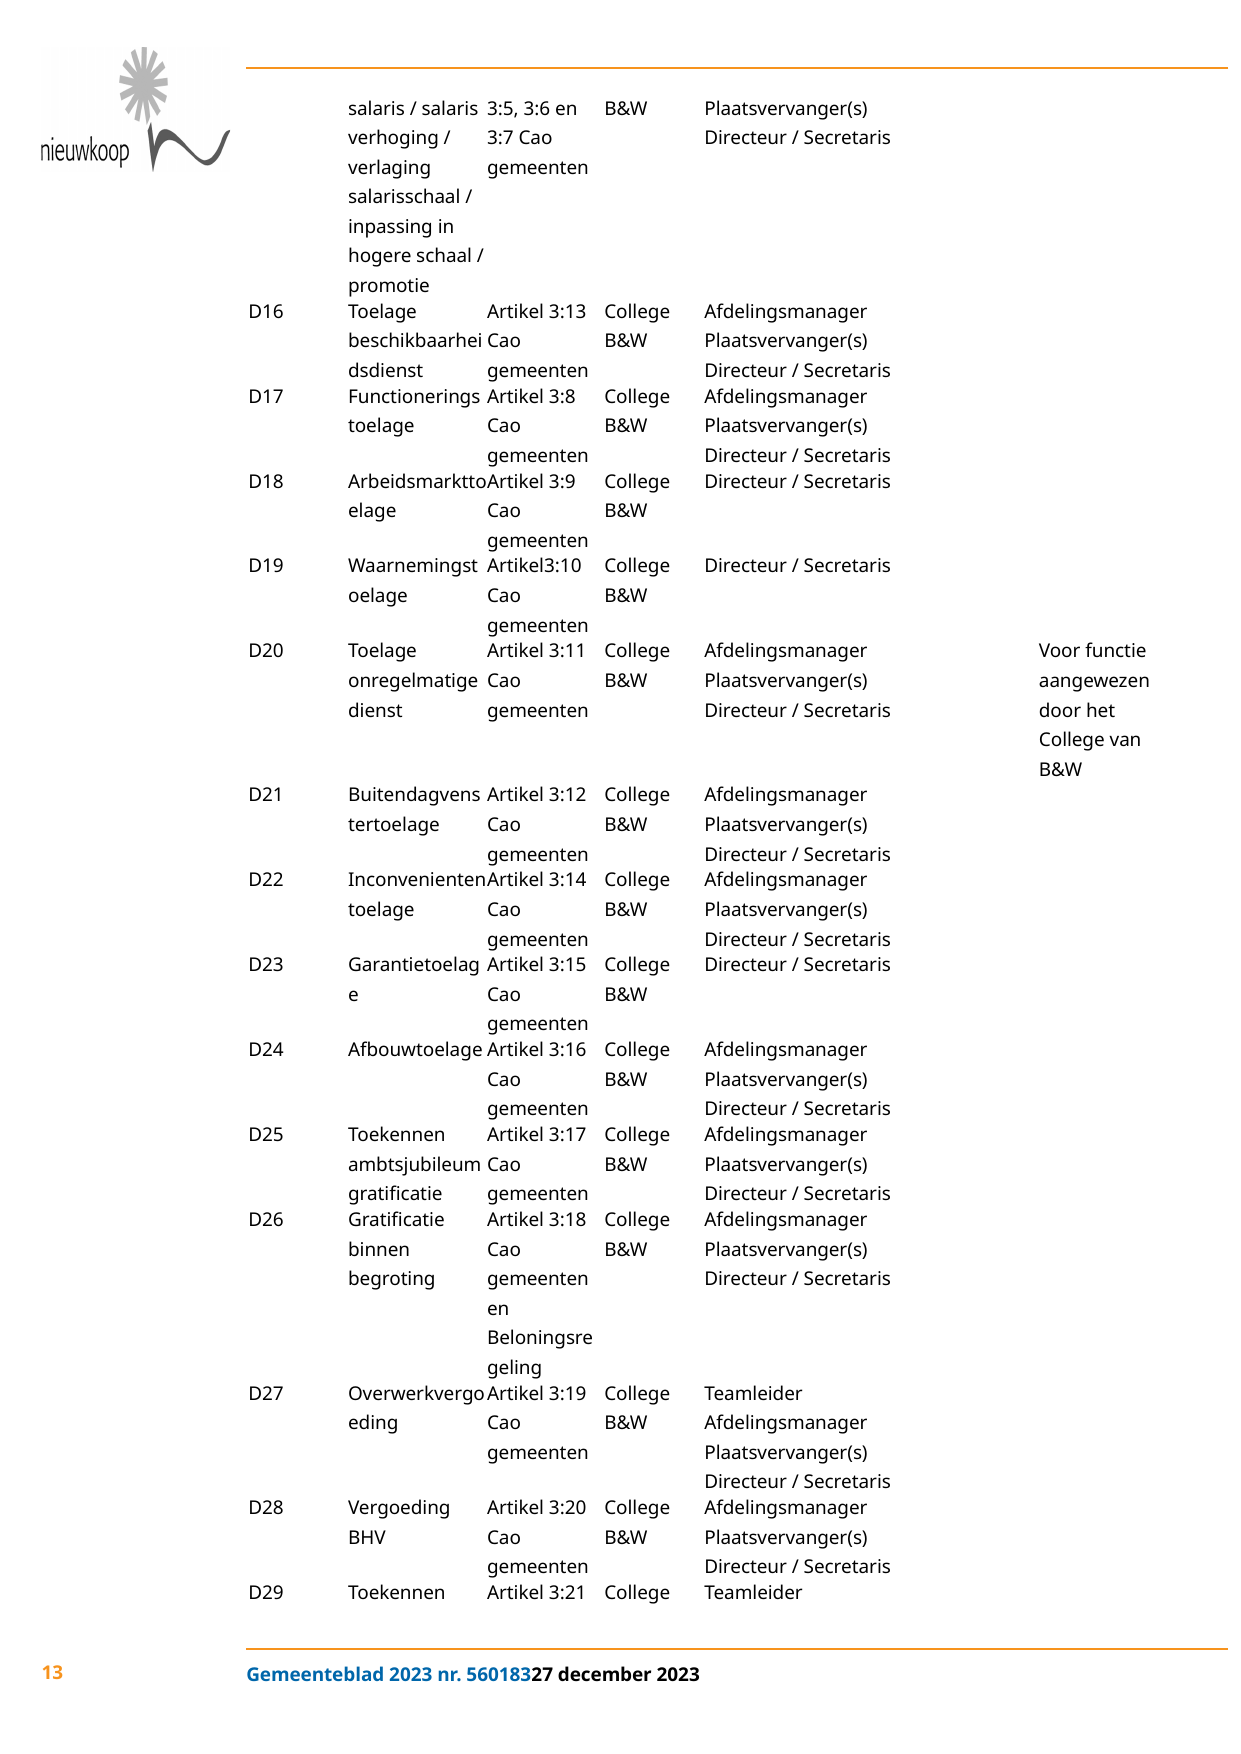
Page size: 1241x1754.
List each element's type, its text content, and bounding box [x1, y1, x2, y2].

table_cell Afdelingsmanager Plaatsvervanger(s) Directeur / Secretaris [704, 1206, 939, 1380]
table_cell College B&W [604, 951, 704, 1036]
table_cell College B&W [604, 638, 704, 782]
table_cell [1039, 383, 1152, 468]
table_cell [1039, 951, 1152, 1036]
table_cell College B&W [604, 1036, 704, 1121]
table_cell College B&W [604, 1494, 704, 1579]
table_cell [939, 1206, 1039, 1380]
table_cell Plaatsvervanger(s) Directeur / Secretaris [704, 95, 939, 298]
table_cell Artikel 3:12 Cao gemeenten [487, 782, 604, 867]
table_cell salaris / salaris verhoging / verlaging salarisschaal / inpassing in hogere schaal / promotie [348, 95, 487, 298]
table_cell [248, 95, 348, 298]
table_cell Afdelingsmanager Plaatsvervanger(s) Directeur / Secretaris [704, 867, 939, 951]
table_cell Artikel 3:9 Cao gemeenten [487, 468, 604, 553]
table_cell D21 [248, 782, 348, 867]
table_cell [939, 1380, 1039, 1494]
table_cell Directeur / Secretaris [704, 553, 939, 638]
table_cell [1039, 1121, 1152, 1206]
table_cell [1039, 1380, 1152, 1494]
table_cell Afdelingsmanager Plaatsvervanger(s) Directeur / Secretaris [704, 638, 939, 782]
table_cell Artikel 3:16 Cao gemeenten [487, 1036, 604, 1121]
table_cell Toelage beschikbaarheidsdienst [348, 298, 487, 383]
table_cell Arbeidsmarkttoelage [348, 468, 487, 553]
table_cell [1039, 867, 1152, 951]
table_cell [939, 553, 1039, 638]
table_cell Vergoeding BHV [348, 1494, 487, 1579]
table_cell B&W [604, 95, 704, 298]
table_cell College B&W [604, 468, 704, 553]
table_cell [939, 1036, 1039, 1121]
table_cell D16 [248, 298, 348, 383]
table_cell Artikel 3:20 Cao gemeenten [487, 1494, 604, 1579]
table_cell D25 [248, 1121, 348, 1206]
table_cell Artikel 3:13 Cao gemeenten [487, 298, 604, 383]
table_cell Artikel3:10 Cao gemeenten [487, 553, 604, 638]
table_cell Teamleider [704, 1579, 939, 1605]
table_cell [1039, 298, 1152, 383]
table_cell Directeur / Secretaris [704, 468, 939, 553]
table_cell College B&W [604, 383, 704, 468]
table_cell College B&W [604, 1380, 704, 1494]
table_cell [939, 1121, 1039, 1206]
table_cell D18 [248, 468, 348, 553]
table_cell College B&W [604, 1206, 704, 1380]
table_cell Toekennen ambtsjubileum gratificatie [348, 1121, 487, 1206]
table_cell Afdelingsmanager Plaatsvervanger(s) Directeur / Secretaris [704, 782, 939, 867]
table_cell Toelage onregelmatige dienst [348, 638, 487, 782]
table_cell Toekennen [348, 1579, 487, 1605]
table_cell Artikel 3:21 [487, 1579, 604, 1605]
table_cell Directeur / Secretaris [704, 951, 939, 1036]
table_cell [1039, 95, 1152, 298]
table_cell [1039, 1206, 1152, 1380]
table_cell Artikel 3:15 Cao gemeenten [487, 951, 604, 1036]
table_cell Waarnemingstoelage [348, 553, 487, 638]
table_cell Artikel 3:11 Cao gemeenten [487, 638, 604, 782]
table_cell College B&W [604, 553, 704, 638]
table_cell Artikel 3:14 Cao gemeenten [487, 867, 604, 951]
table_cell D24 [248, 1036, 348, 1121]
table_cell D17 [248, 383, 348, 468]
table_cell Artikel 3:17 Cao gemeenten [487, 1121, 604, 1206]
table_cell College [604, 1579, 704, 1605]
table_cell [939, 468, 1039, 553]
table_cell Overwerkvergoeding [348, 1380, 487, 1494]
table_cell D20 [248, 638, 348, 782]
table_cell Gratificatie binnen begroting [348, 1206, 487, 1380]
table_cell College B&W [604, 1121, 704, 1206]
table_cell Afdelingsmanager Plaatsvervanger(s) Directeur / Secretaris [704, 383, 939, 468]
table_cell [1039, 782, 1152, 867]
table_cell Afdelingsmanager Plaatsvervanger(s) Directeur / Secretaris [704, 1036, 939, 1121]
table_cell College B&W [604, 867, 704, 951]
table_cell Artikel 3:19 Cao gemeenten [487, 1380, 604, 1494]
table_cell [1039, 553, 1152, 638]
table_cell 3:5, 3:6 en 3:7 Cao gemeenten [487, 95, 604, 298]
table_cell Afdelingsmanager Plaatsvervanger(s) Directeur / Secretaris [704, 298, 939, 383]
table_cell [939, 951, 1039, 1036]
table_cell Functioneringstoelage [348, 383, 487, 468]
table_cell Afdelingsmanager Plaatsvervanger(s) Directeur / Secretaris [704, 1494, 939, 1579]
table_cell Voor functie aangewezen door het College van B&W [1039, 638, 1152, 782]
table_cell [939, 1494, 1039, 1579]
table_cell D29 [248, 1579, 348, 1605]
table_cell Buitendagvenstertoelage [348, 782, 487, 867]
table_cell D22 [248, 867, 348, 951]
table_cell [1039, 468, 1152, 553]
table_cell Artikel 3:8 Cao gemeenten [487, 383, 604, 468]
table_cell Artikel 3:18 Cao gemeenten en Beloningsregeling [487, 1206, 604, 1380]
table_cell [939, 638, 1039, 782]
table_cell [1039, 1579, 1152, 1605]
table_cell College B&W [604, 298, 704, 383]
table_cell [1039, 1494, 1152, 1579]
table_cell [939, 867, 1039, 951]
table_cell Garantietoelage [348, 951, 487, 1036]
table_cell [939, 383, 1039, 468]
table_cell D28 [248, 1494, 348, 1579]
table_cell [939, 782, 1039, 867]
table_cell [939, 95, 1039, 298]
table_cell [939, 298, 1039, 383]
table_cell Afdelingsmanager Plaatsvervanger(s) Directeur / Secretaris [704, 1121, 939, 1206]
table_cell D27 [248, 1380, 348, 1494]
table_cell D19 [248, 553, 348, 638]
table_cell [1039, 1036, 1152, 1121]
table_cell Inconveniententoelage [348, 867, 487, 951]
table_cell D26 [248, 1206, 348, 1380]
table_cell Afbouwtoelage [348, 1036, 487, 1121]
table_cell Teamleider Afdelingsmanager Plaatsvervanger(s) Directeur / Secretaris [704, 1380, 939, 1494]
table_cell D23 [248, 951, 348, 1036]
table_cell [939, 1579, 1039, 1605]
picture [41, 47, 231, 172]
table_cell College B&W [604, 782, 704, 867]
